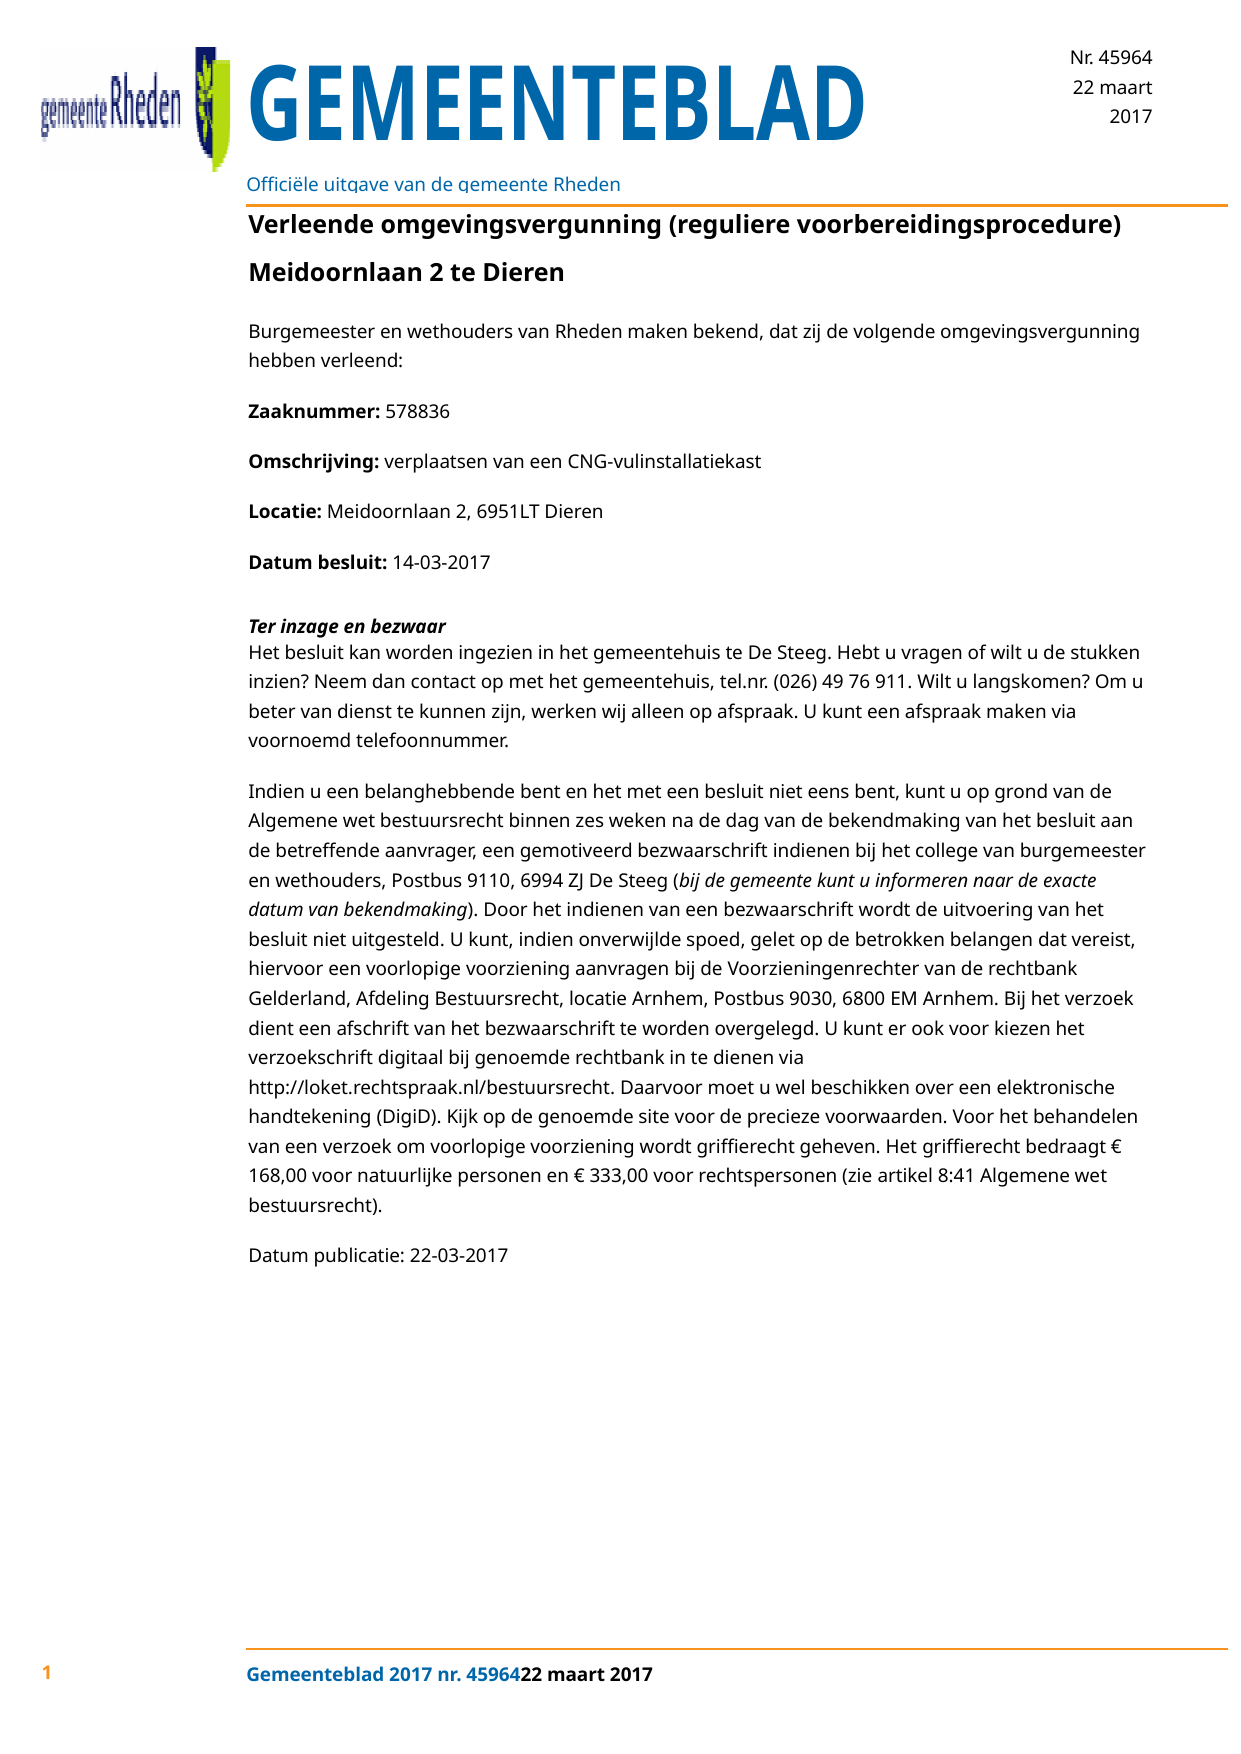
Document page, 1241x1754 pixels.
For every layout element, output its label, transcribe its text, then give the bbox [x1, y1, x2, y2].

text Datum besluit: 14-03-2017 [248, 549, 1152, 575]
text Zaaknummer: 578836 [248, 398, 1152, 424]
text Het besluit kan worden ingezien in het gemeentehuis te De Steeg. Hebt u vragen of wilt u de stukken inzien? Neem dan contact op met het gemeentehuis, tel.nr. (026) 49 76 911. Wilt u langskomen? Om u beter van dienst te kunnen zijn, werken wij alleen op afspraak. U kunt een afspraak maken via voornoemd telefoonnummer. [248, 639, 1152, 753]
text Omschrijving: verplaatsen van een CNG-vulinstallatiekast [248, 448, 1152, 474]
text Locatie: Meidoornlaan 2, 6951LT Dieren [248, 499, 1152, 524]
text Verleende omgevingsvergunning (reguliere voorbereidingsprocedure) Meidoornlaan 2 te Dieren [248, 207, 1152, 288]
text Indien u een belanghebbende bent en het met een besluit niet eens bent, kunt u op grond van de Algemene wet bestuursrecht binnen zes weken na de dag van de bekendmaking van het besluit aan de betreffende aanvrager, een gemotiveerd bezwaarschrift indienen bij het college van burgemeester en wethouders, Postbus 9110, 6994 ZJ De Steeg (bij de gemeente kunt u informeren naar de exacte datum van bekendmaking). Door het indienen van een bezwaarschrift wordt de uitvoering van het besluit niet uitgesteld. U kunt, indien onverwijlde spoed, gelet op de betrokken belangen dat vereist, hiervoor een voorlopige voorziening aanvragen bij de Voorzieningenrechter van de rechtbank Gelderland, Afdeling Bestuursrecht, locatie Arnhem, Postbus 9030, 6800 EM Arnhem. Bij het verzoek dient een afschrift van het bezwaarschrift te worden overgelegd. U kunt er ook voor kiezen het verzoekschrift digitaal bij genoemde rechtbank in te dienen via http://loket.rechtspraak.nl/bestuursrecht. Daarvoor moet u wel beschikken over een elektronische handtekening (DigiD). Kijk op de genoemde site voor de precieze voorwaarden. Voor het behandelen van een verzoek om voorlopige voorziening wordt griffierecht geheven. Het griffierecht bedraagt € 168,00 voor natuurlijke personen en € 333,00 voor rechtspersonen (zie artikel 8:41 Algemene wet bestuursrecht). [248, 778, 1152, 1218]
text Burgemeester en wethouders van Rheden maken bekend, dat zij de volgende omgevingsvergunning hebben verleend: [248, 318, 1152, 373]
text Datum publicatie: 22-03-2017 [248, 1243, 1152, 1268]
text Ter inzage en bezwaar [248, 613, 1152, 639]
picture [41, 47, 231, 172]
